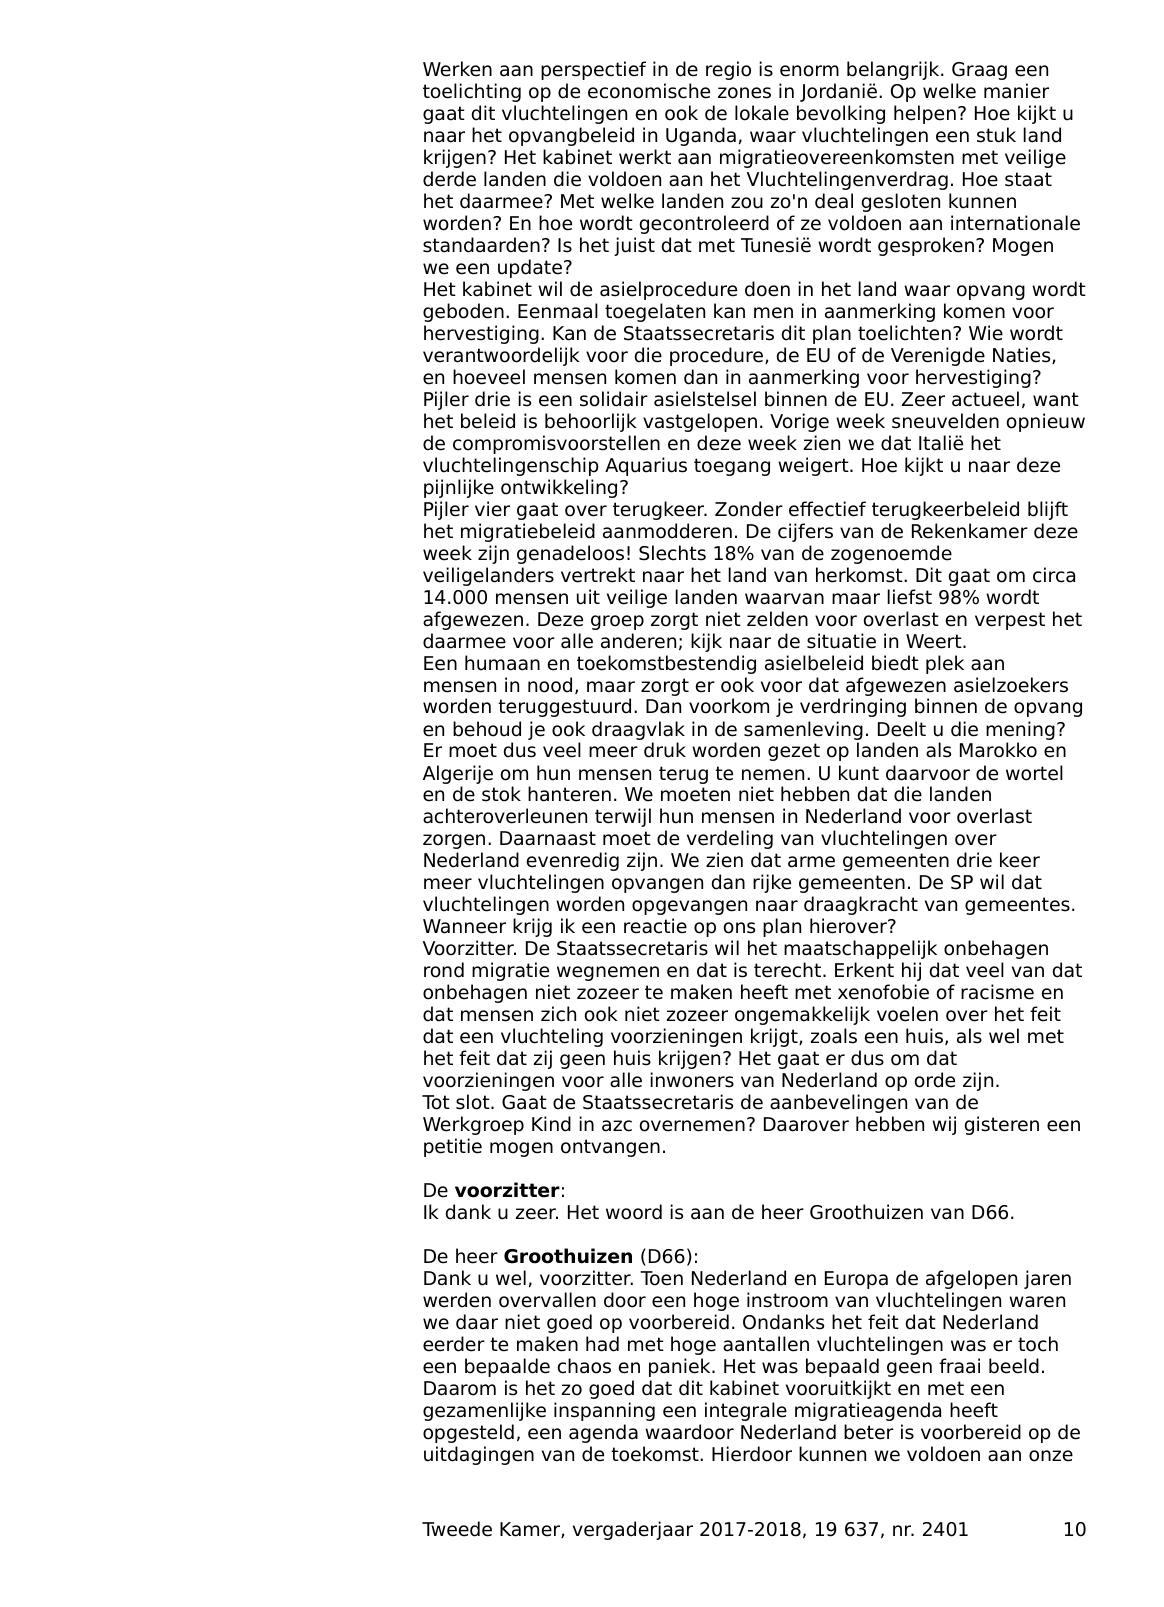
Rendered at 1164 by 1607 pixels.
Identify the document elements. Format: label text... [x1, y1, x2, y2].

text Pijler vier gaat over terugkeer. Zonder effectief terugkeerbeleid blijft het migratiebeleid aanmodderen. De cijfers van de Rekenkamer deze week zijn genadeloos! Slechts 18% van de zogenoemde veiligelanders vertrekt naar het land van herkomst. Dit gaat om circa 14.000 mensen uit veilige landen waarvan maar liefst 98% wordt afgewezen. Deze groep zorgt niet zelden voor overlast en verpest het daarmee voor alle anderen; kijk naar de situatie in Weert. [422, 499, 1087, 652]
text Tot slot. Gaat de Staatssecretaris de aanbevelingen van de Werkgroep Kind in azc overnemen? Daarover hebben wij gisteren een petitie mogen ontvangen. [422, 1092, 1087, 1158]
text De heer Groothuizen (D66): [422, 1246, 1087, 1268]
text Voorzitter. De Staatssecretaris wil het maatschappelijk onbehagen rond migratie wegnemen en dat is terecht. Erkent hij dat veel van dat onbehagen niet zozeer te maken heeft met xenofobie of racisme en dat mensen zich ook niet zozeer ongemakkelijk voelen over het feit dat een vluchteling voorzieningen krijgt, zoals een huis, als wel met het feit dat zij geen huis krijgen? Het gaat er dus om dat voorzieningen voor alle inwoners van Nederland op orde zijn. [422, 938, 1087, 1092]
text Een humaan en toekomstbestendig asielbeleid biedt plek aan mensen in nood, maar zorgt er ook voor dat afgewezen asielzoekers worden teruggestuurd. Dan voorkom je verdringing binnen de opvang en behoud je ook draagvlak in de samenleving. Deelt u die mening? Er moet dus veel meer druk worden gezet op landen als Marokko en Algerije om hun mensen terug te nemen. U kunt daarvoor de wortel en de stok hanteren. We moeten niet hebben dat die landen achteroverleunen terwijl hun mensen in Nederland voor overlast zorgen. Daarnaast moet de verdeling van vluchtelingen over Nederland evenredig zijn. We zien dat arme gemeenten drie keer meer vluchtelingen opvangen dan rijke gemeenten. De SP wil dat vluchtelingen worden opgevangen naar draagkracht van gemeentes. Wanneer krijg ik een reactie op ons plan hierover? [422, 652, 1087, 938]
text Pijler drie is een solidair asielstelsel binnen de EU. Zeer actueel, want het beleid is behoorlijk vastgelopen. Vorige week sneuvelden opnieuw de compromisvoorstellen en deze week zien we dat Italië het vluchtelingenschip Aquarius toegang weigert. Hoe kijkt u naar deze pijnlijke ontwikkeling? [422, 389, 1087, 499]
text Het kabinet wil de asielprocedure doen in het land waar opvang wordt geboden. Eenmaal toegelaten kan men in aanmerking komen voor hervestiging. Kan de Staatssecretaris dit plan toelichten? Wie wordt verantwoordelijk voor die procedure, de EU of de Verenigde Naties, en hoeveel mensen komen dan in aanmerking voor hervestiging? [422, 279, 1087, 389]
text Ik dank u zeer. Het woord is aan de heer Groothuizen van D66. [422, 1202, 1087, 1224]
text Werken aan perspectief in de regio is enorm belangrijk. Graag een toelichting op de economische zones in Jordanië. Op welke manier gaat dit vluchtelingen en ook de lokale bevolking helpen? Hoe kijkt u naar het opvangbeleid in Uganda, waar vluchtelingen een stuk land krijgen? Het kabinet werkt aan migratieovereenkomsten met veilige derde landen die voldoen aan het Vluchtelingenverdrag. Hoe staat het daarmee? Met welke landen zou zo'n deal gesloten kunnen worden? En hoe wordt gecontroleerd of ze voldoen aan internationale standaarden? Is het juist dat met Tunesië wordt gesproken? Mogen we een update? [422, 59, 1087, 279]
text De voorzitter: [422, 1180, 1087, 1202]
text Dank u wel, voorzitter. Toen Nederland en Europa de afgelopen jaren werden overvallen door een hoge instroom van vluchtelingen waren we daar niet goed op voorbereid. Ondanks het feit dat Nederland eerder te maken had met hoge aantallen vluchtelingen was er toch een bepaalde chaos en paniek. Het was bepaald geen fraai beeld. Daarom is het zo goed dat dit kabinet vooruitkijkt en met een gezamenlijke inspanning een integrale migratieagenda heeft opgesteld, een agenda waardoor Nederland beter is voorbereid op de uitdagingen van de toekomst. Hierdoor kunnen we voldoen aan onze [422, 1268, 1087, 1466]
